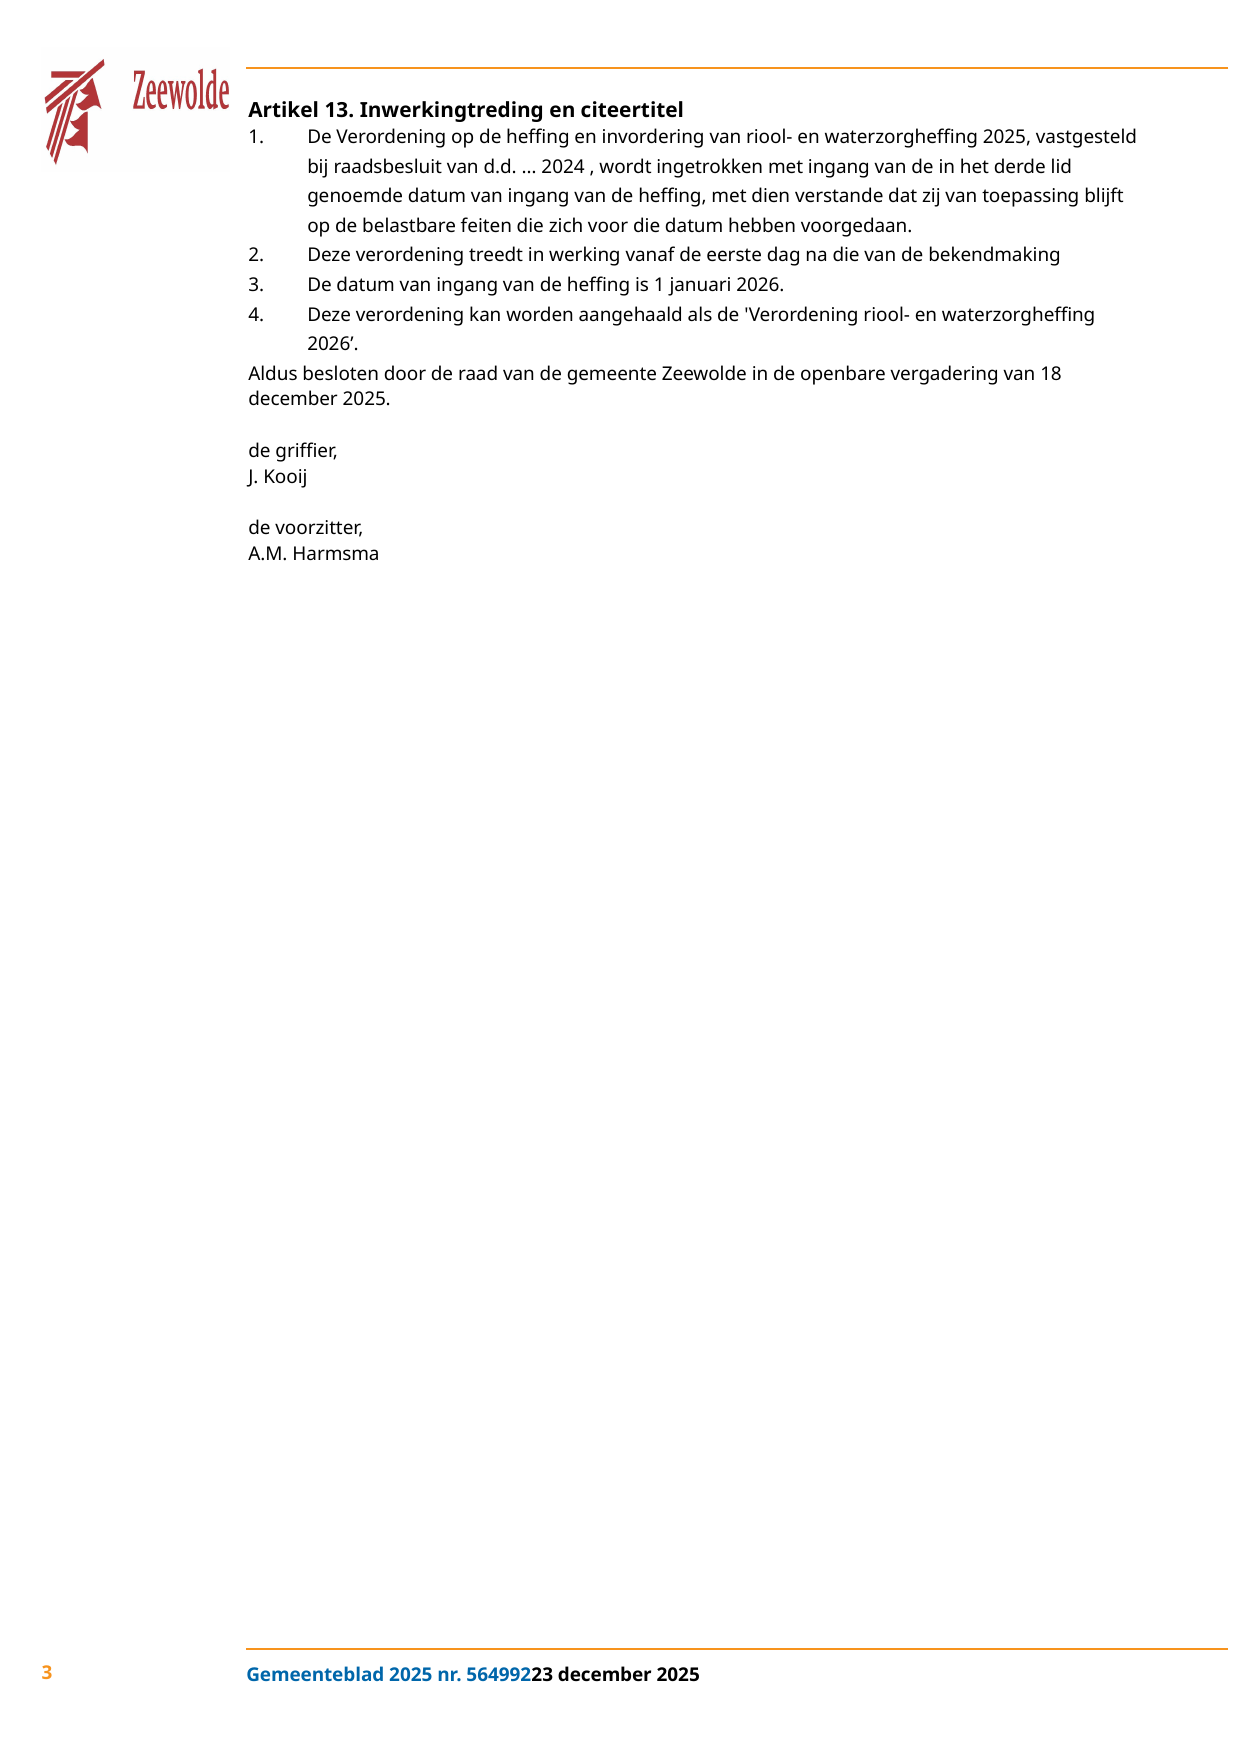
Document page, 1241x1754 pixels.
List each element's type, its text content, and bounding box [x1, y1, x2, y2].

text A.M. Harmsma [248, 540, 1152, 566]
list De Verordening op de heffing en invordering van riool- en waterzorgheffing 2025, vastgesteld bij raadsbesluit van d.d. … 2024 , wordt ingetrokken met ingang van de in het derde lid genoemde datum van ingang van de heffing, met dien verstande dat zij van toepassing blijft op de belastbare feiten die zich voor die datum hebben voorgedaan. [248, 123, 1152, 238]
text de griffier, [248, 437, 1152, 463]
text J. Kooij [248, 463, 1152, 488]
text de voorzitter, [248, 514, 1152, 540]
list De datum van ingang van de heffing is 1 januari 2026. [248, 271, 1152, 297]
list Deze verordening kan worden aangehaald als de 'Verordening riool- en waterzorgheffing 2026’. [248, 301, 1152, 356]
text Aldus besloten door de raad van de gemeente Zeewolde in de openbare vergadering van 18 december 2025. [248, 360, 1152, 411]
text Artikel 13. Inwerkingtreding en citeertitel [248, 95, 1152, 123]
list Deze verordening treedt in werking vanaf de eerste dag na die van de bekendmaking [248, 242, 1152, 267]
picture [41, 47, 231, 172]
